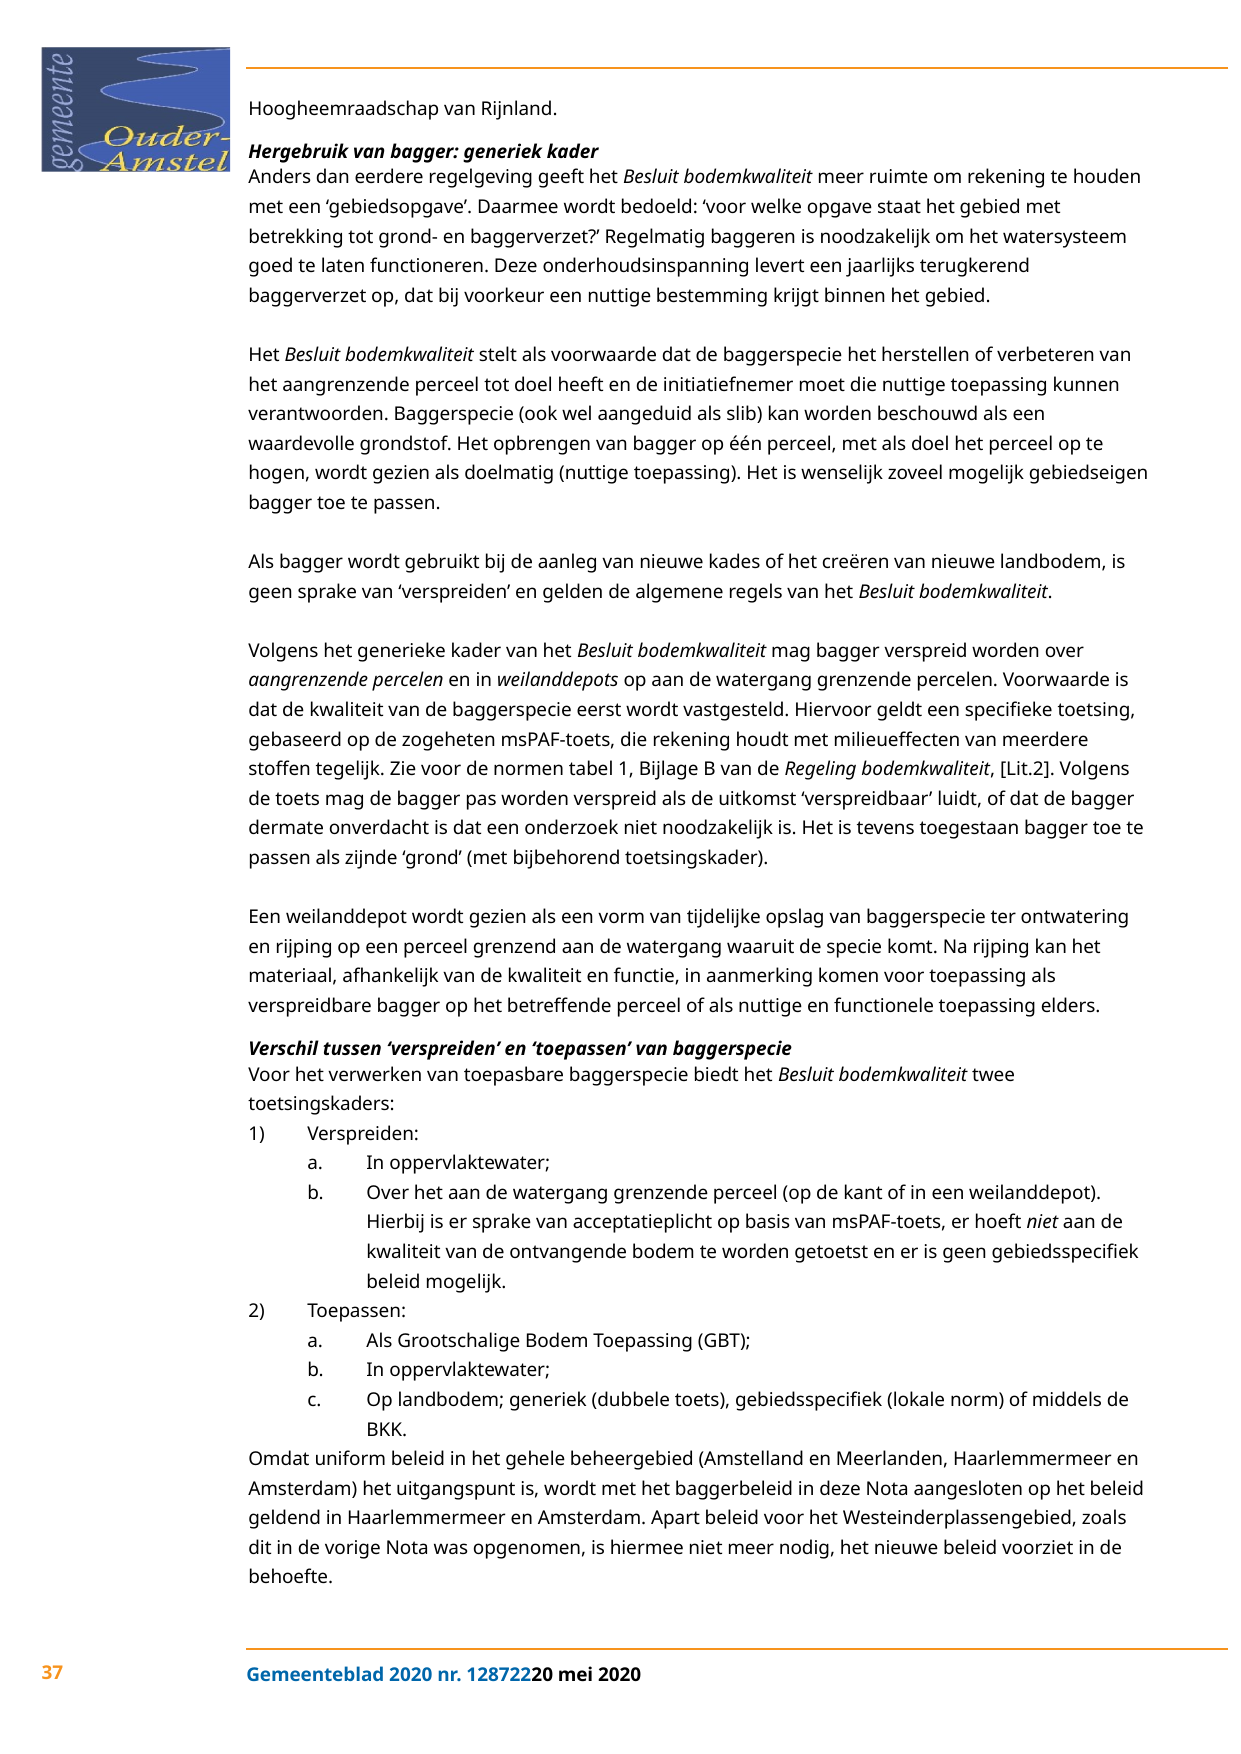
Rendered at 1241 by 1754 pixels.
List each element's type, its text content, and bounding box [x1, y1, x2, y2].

text Voor het verwerken van toepasbare baggerspecie biedt het Besluit bodemkwaliteit twee toetsingskaders: [248, 1061, 1152, 1116]
list In oppervlaktewater; [307, 1149, 1152, 1175]
picture [41, 47, 231, 172]
list Op landbodem; generiek (dubbele toets), gebiedsspecifiek (lokale norm) of middels de BKK. [307, 1386, 1152, 1442]
list Verspreiden: [248, 1120, 1152, 1146]
text Het Besluit bodemkwaliteit stelt als voorwaarde dat de baggerspecie het herstellen of verbeteren van het aangrenzende perceel tot doel heeft en de initiatiefnemer moet die nuttige toepassing kunnen verantwoorden. Baggerspecie (ook wel aangeduid als slib) kan worden beschouwd als een waardevolle grondstof. Het opbrengen van bagger op één perceel, met als doel het perceel op te hogen, wordt gezien als doelmatig (nuttige toepassing). Het is wenselijk zoveel mogelijk gebiedseigen bagger toe te passen. [248, 341, 1152, 515]
text Verschil tussen ‘verspreiden’ en ‘toepassen’ van baggerspecie [248, 1035, 1152, 1061]
text Hoogheemraadschap van Rijnland. [248, 95, 1152, 121]
list Over het aan de watergang grenzende perceel (op de kant of in een weilanddepot). Hierbij is er sprake van acceptatieplicht op basis van msPAF-toets, er hoeft niet aan de kwaliteit van de ontvangende bodem te worden getoetst en er is geen gebiedsspecifiek beleid mogelijk. [307, 1179, 1152, 1294]
text Anders dan eerdere regelgeving geeft het Besluit bodemkwaliteit meer ruimte om rekening te houden met een ‘gebiedsopgave’. Daarmee wordt bedoeld: ‘voor welke opgave staat het gebied met betrekking tot grond- en baggerverzet?’ Regelmatig baggeren is noodzakelijk om het watersysteem goed te laten functioneren. Deze onderhoudsinspanning levert een jaarlijks terugkerend baggerverzet op, dat bij voorkeur een nuttige bestemming krijgt binnen het gebied. [248, 164, 1152, 308]
text Een weilanddepot wordt gezien als een vorm van tijdelijke opslag van baggerspecie ter ontwatering en rijping op een perceel grenzend aan de watergang waaruit de specie komt. Na rijping kan het materiaal, afhankelijk van de kwaliteit en functie, in aanmerking komen voor toepassing als verspreidbare bagger op het betreffende perceel of als nuttige en functionele toepassing elders. [248, 903, 1152, 1018]
list Als Grootschalige Bodem Toepassing (GBT); [307, 1327, 1152, 1353]
list In oppervlaktewater; [307, 1357, 1152, 1382]
text Omdat uniform beleid in het gehele beheergebied (Amstelland en Meerlanden, Haarlemmermeer en Amsterdam) het uitgangspunt is, wordt met het baggerbeleid in deze Nota aangesloten op het beleid geldend in Haarlemmermeer en Amsterdam. Apart beleid voor het Westeinderplassengebied, zoals dit in de vorige Nota was opgenomen, is hiermee niet meer nodig, het nieuwe beleid voorziet in de behoefte. [248, 1445, 1152, 1589]
text Hergebruik van bagger: generiek kader [248, 138, 1152, 164]
text Als bagger wordt gebruikt bij de aanleg van nieuwe kades of het creëren van nieuwe landbodem, is geen sprake van ‘verspreiden’ en gelden de algemene regels van het Besluit bodemkwaliteit. [248, 548, 1152, 603]
text Volgens het generieke kader van het Besluit bodemkwaliteit mag bagger verspreid worden over aangrenzende percelen en in weilanddepots op aan de watergang grenzende percelen. Voorwaarde is dat de kwaliteit van de baggerspecie eerst wordt vastgesteld. Hiervoor geldt een specifieke toetsing, gebaseerd op de zogeheten msPAF-toets, die rekening houdt met milieueffecten van meerdere stoffen tegelijk. Zie voor de normen tabel 1, Bijlage B van de Regeling bodemkwaliteit, [Lit.2]. Volgens de toets mag de bagger pas worden verspreid als de uitkomst ‘verspreidbaar’ luidt, of dat de bagger dermate onverdacht is dat een onderzoek niet noodzakelijk is. Het is tevens toegestaan bagger toe te passen als zijnde ‘grond’ (met bijbehorend toetsingskader). [248, 637, 1152, 870]
list Toepassen: [248, 1297, 1152, 1323]
